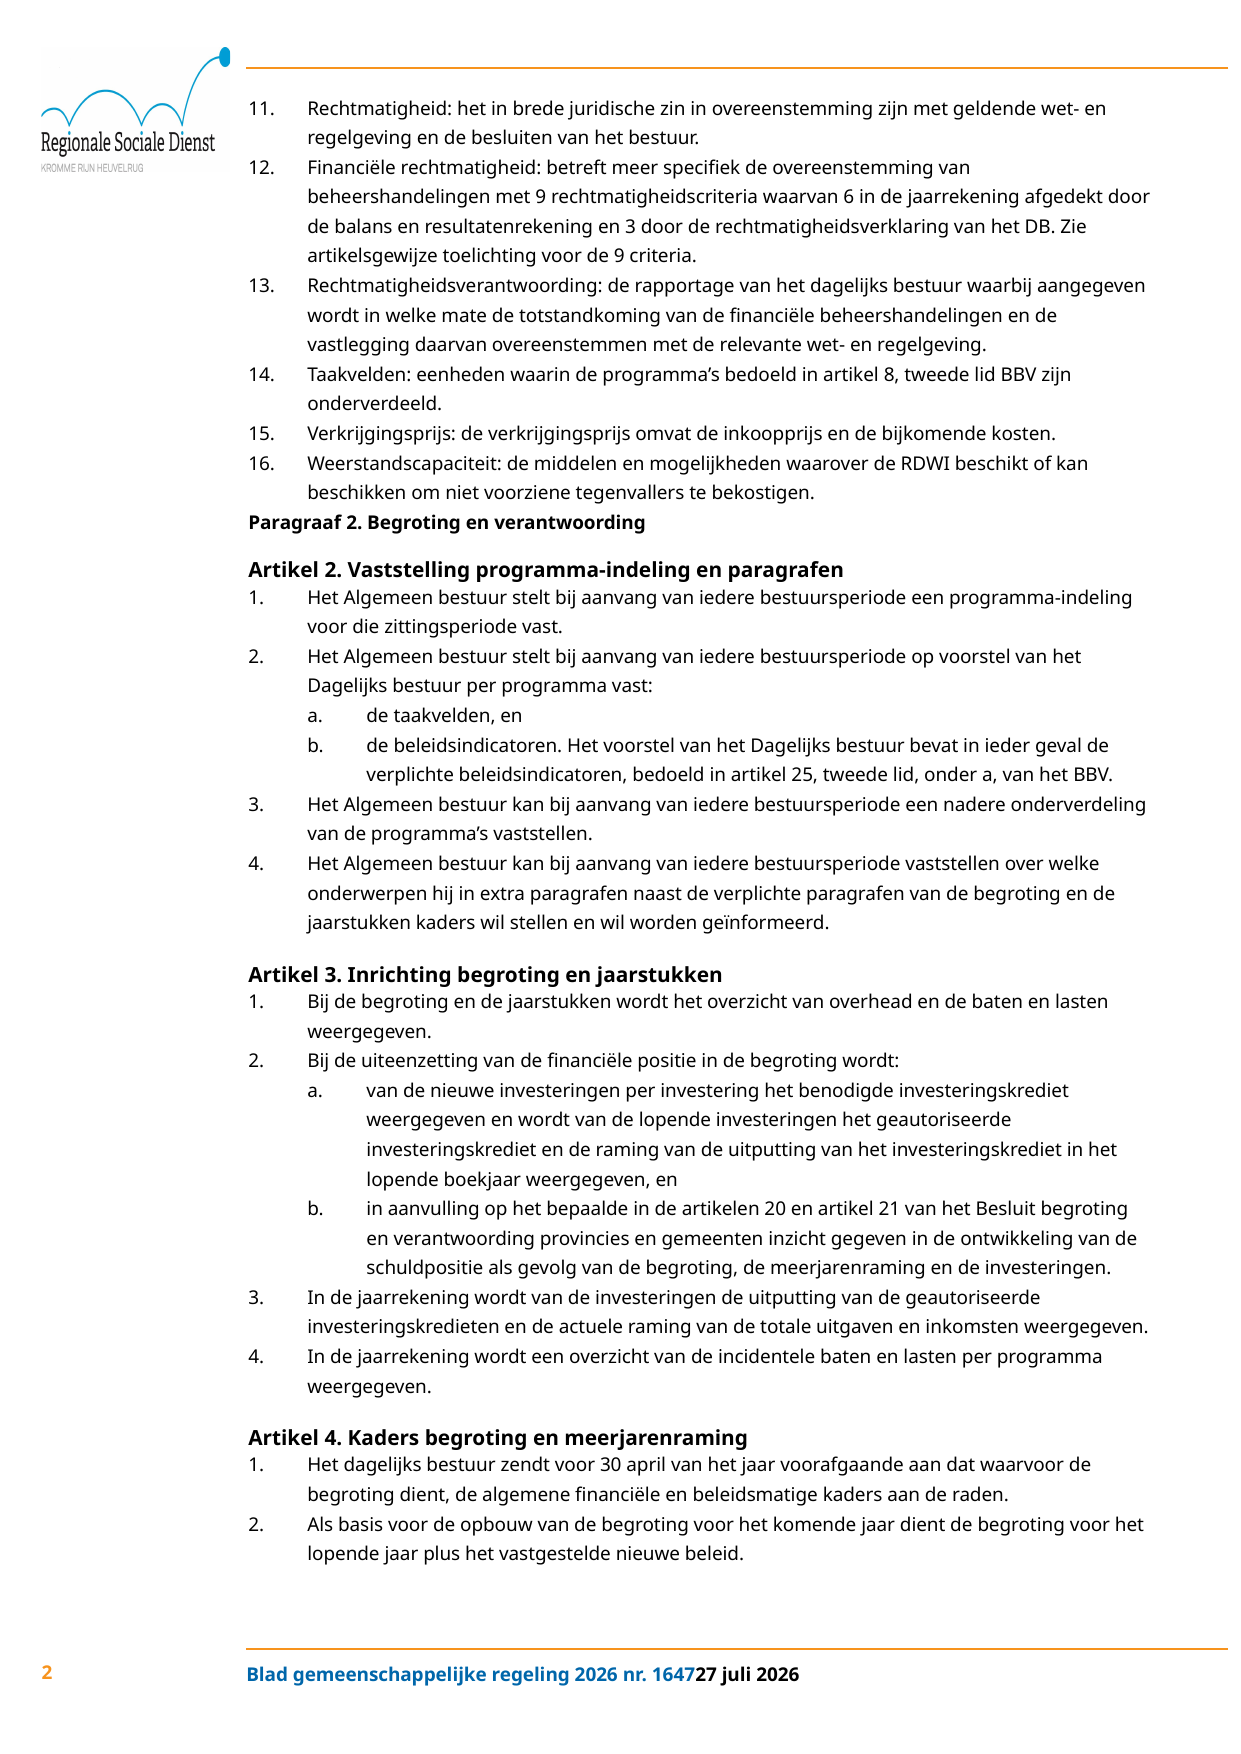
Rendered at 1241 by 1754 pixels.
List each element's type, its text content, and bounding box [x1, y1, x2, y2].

picture [41, 47, 231, 172]
list Het Algemeen bestuur kan bij aanvang van iedere bestuursperiode een nadere onderverdeling van de programma’s vaststellen. [248, 791, 1152, 846]
text Artikel 3. Inrichting begroting en jaarstukken [248, 960, 1152, 988]
list Financiële rechtmatigheid: betreft meer specifiek de overeenstemming van beheershandelingen met 9 rechtmatigheidscriteria waarvan 6 in de jaarrekening afgedekt door de balans en resultatenrekening en 3 door de rechtmatigheidsverklaring van het DB. Zie artikelsgewijze toelichting voor de 9 criteria. [248, 154, 1152, 268]
text Artikel 4. Kaders begroting en meerjarenraming [248, 1423, 1152, 1452]
text Artikel 2. Vaststelling programma-indeling en paragrafen [248, 556, 1152, 584]
list In de jaarrekening wordt een overzicht van de incidentele baten en lasten per programma weergegeven. [248, 1343, 1152, 1398]
list Het Algemeen bestuur kan bij aanvang van iedere bestuursperiode vaststellen over welke onderwerpen hij in extra paragrafen naast de verplichte paragrafen van de begroting en de jaarstukken kaders wil stellen en wil worden geïnformeerd. [248, 850, 1152, 935]
list de taakvelden, en [307, 702, 1152, 728]
list Rechtmatigheid: het in brede juridische zin in overeenstemming zijn met geldende wet- en regelgeving en de besluiten van het bestuur. [248, 95, 1152, 150]
list Weerstandscapaciteit: de middelen en mogelijkheden waarover de RDWI beschikt of kan beschikken om niet voorziene tegenvallers te bekostigen. [248, 450, 1152, 505]
list van de nieuwe investeringen per investering het benodigde investeringskrediet weergegeven en wordt van de lopende investeringen het geautoriseerde investeringskrediet en de raming van de uitputting van het investeringskrediet in het lopende boekjaar weergegeven, en [307, 1077, 1152, 1191]
list Verkrijgingsprijs: de verkrijgingsprijs omvat de inkoopprijs en de bijkomende kosten. [248, 420, 1152, 446]
text Paragraaf 2. Begroting en verantwoording [248, 509, 1152, 535]
list Het Algemeen bestuur stelt bij aanvang van iedere bestuursperiode een programma-indeling voor die zittingsperiode vast. [248, 584, 1152, 639]
list Taakvelden: eenheden waarin de programma’s bedoeld in artikel 8, tweede lid BBV zijn onderverdeeld. [248, 361, 1152, 416]
list In de jaarrekening wordt van de investeringen de uitputting van de geautoriseerde investeringskredieten en de actuele raming van de totale uitgaven en inkomsten weergegeven. [248, 1284, 1152, 1339]
list Het dagelijks bestuur zendt voor 30 april van het jaar voorafgaande aan dat waarvoor de begroting dient, de algemene financiële en beleidsmatige kaders aan de raden. [248, 1452, 1152, 1507]
list Rechtmatigheidsverantwoording: de rapportage van het dagelijks bestuur waarbij aangegeven wordt in welke mate de totstandkoming van de financiële beheershandelingen en de vastlegging daarvan overeenstemmen met de relevante wet- en regelgeving. [248, 272, 1152, 357]
list Bij de begroting en de jaarstukken wordt het overzicht van overhead en de baten en lasten weergegeven. [248, 988, 1152, 1043]
list Bij de uiteenzetting van de financiële positie in de begroting wordt: [248, 1047, 1152, 1073]
list Het Algemeen bestuur stelt bij aanvang van iedere bestuursperiode op voorstel van het Dagelijks bestuur per programma vast: [248, 643, 1152, 698]
list Als basis voor de opbouw van de begroting voor het komende jaar dient de begroting voor het lopende jaar plus het vastgestelde nieuwe beleid. [248, 1511, 1152, 1566]
list in aanvulling op het bepaalde in de artikelen 20 en artikel 21 van het Besluit begroting en verantwoording provincies en gemeenten inzicht gegeven in de ontwikkeling van de schuldpositie als gevolg van de begroting, de meerjarenraming en de investeringen. [307, 1195, 1152, 1280]
list de beleidsindicatoren. Het voorstel van het Dagelijks bestuur bevat in ieder geval de verplichte beleidsindicatoren, bedoeld in artikel 25, tweede lid, onder a, van het BBV. [307, 732, 1152, 787]
